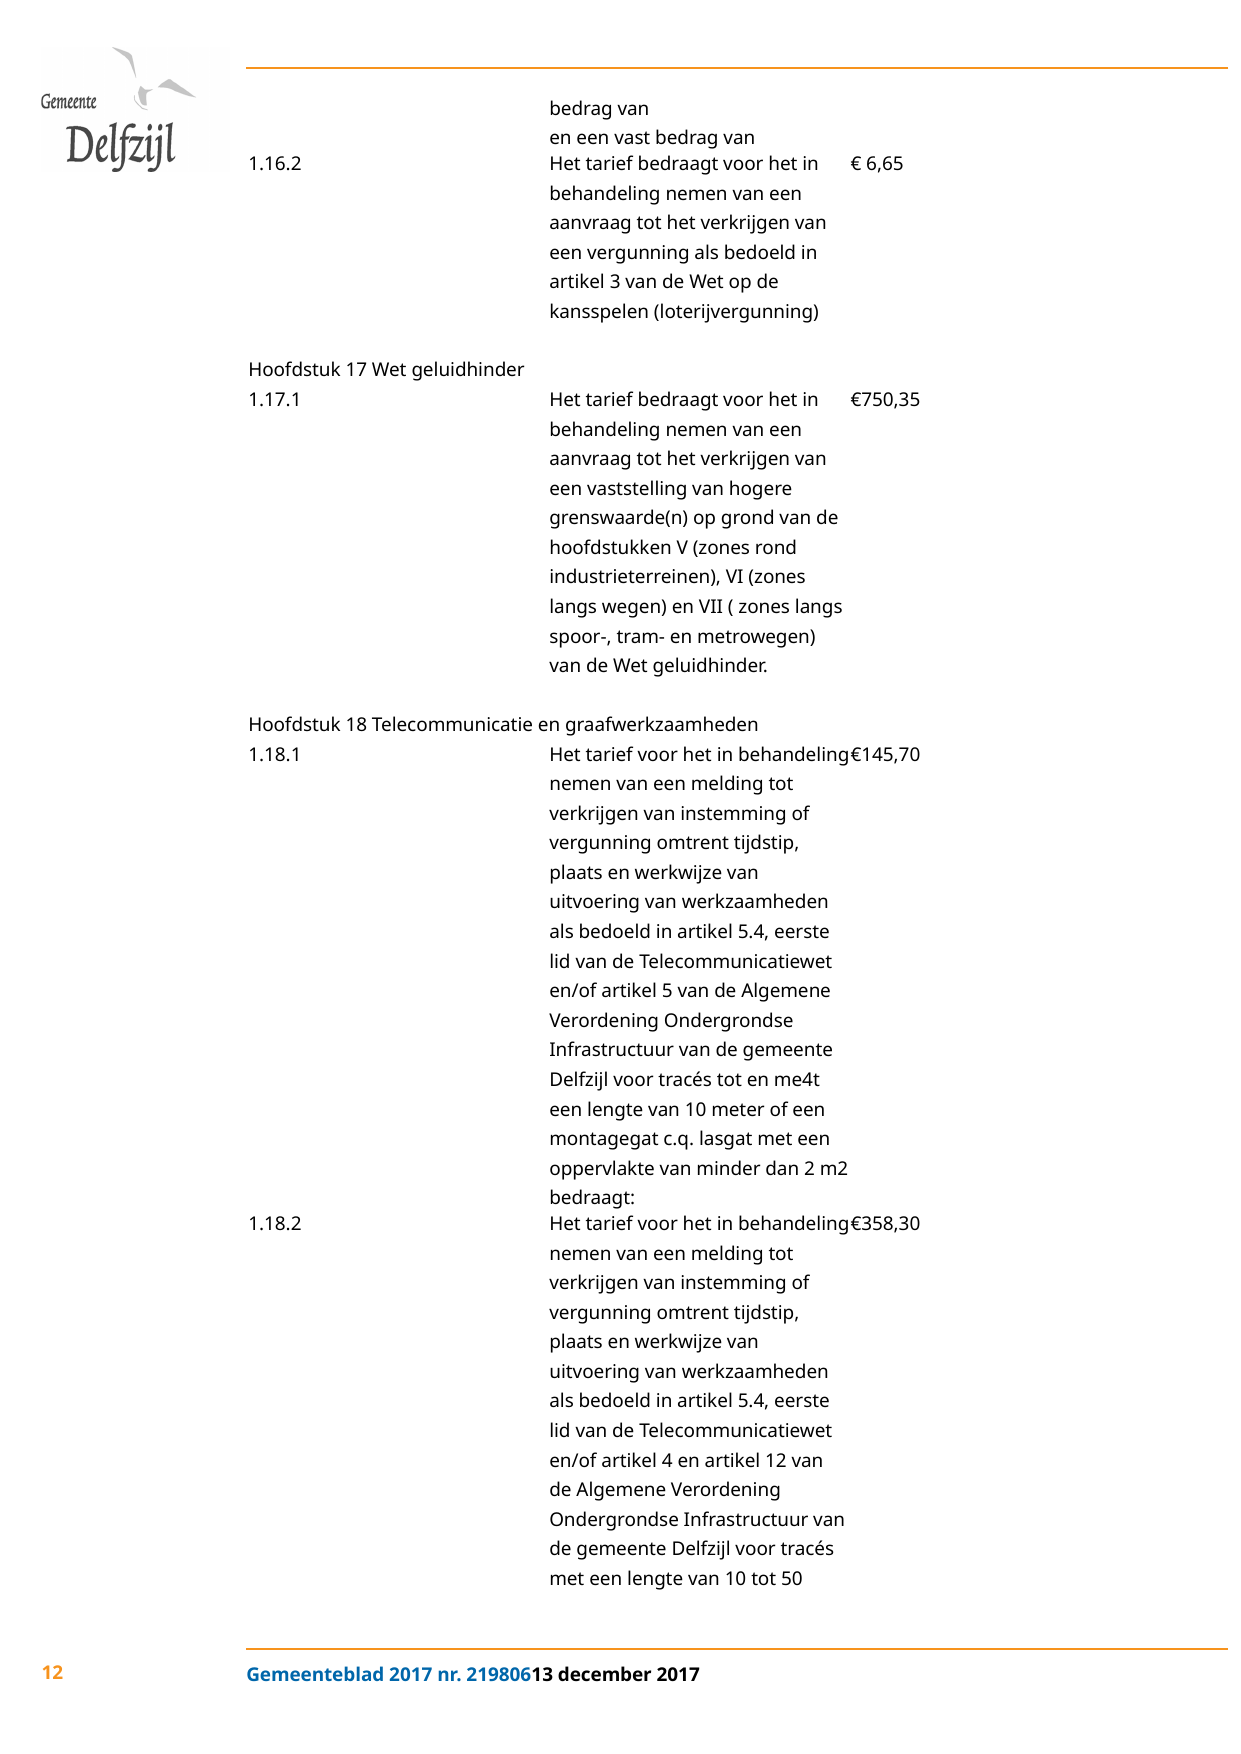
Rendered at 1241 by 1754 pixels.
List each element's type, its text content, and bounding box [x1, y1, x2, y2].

table_header €145,70 [850, 741, 1152, 1210]
table_cell [850, 95, 1152, 150]
table_cell Het tarief voor het in behandeling nemen van een melding tot verkrijgen van instemming of vergunning omtrent tijdstip, plaats en werkwijze van uitvoering van werkzaamheden als bedoeld in artikel 5.4, eerste lid van de Telecommunicatiewet en/of artikel 4 en artikel 12 van de Algemene Verordening Ondergrondse Infrastructuur van de gemeente Delfzijl voor tracés met een lengte van 10 tot 50 [549, 1210, 850, 1591]
table_cell Het tarief bedraagt voor het in behandeling nemen van een aanvraag tot het verkrijgen van een vergunning als bedoeld in artikel 3 van de Wet op de kansspelen (loterijvergunning) [549, 150, 850, 324]
text Hoofdstuk 17 Wet geluidhinder [248, 357, 1152, 382]
table_cell [248, 95, 549, 150]
table_cell bedrag van en een vast bedrag van [549, 95, 850, 150]
table_header 1.17.1 [248, 386, 549, 678]
text Hoofdstuk 18 Telecommunicatie en graafwerkzaamheden [248, 711, 1152, 737]
table_cell 1.16.2 [248, 150, 549, 324]
picture [41, 47, 231, 172]
table_header 1.18.1 [248, 741, 549, 1210]
table_cell 1.18.2 [248, 1210, 549, 1591]
table_header Het tarief voor het in behandeling nemen van een melding tot verkrijgen van instemming of vergunning omtrent tijdstip, plaats en werkwijze van uitvoering van werkzaamheden als bedoeld in artikel 5.4, eerste lid van de Telecommunicatiewet en/of artikel 5 van de Algemene Verordening Ondergrondse Infrastructuur van de gemeente Delfzijl voor tracés tot en me4t een lengte van 10 meter of een montagegat c.q. lasgat met een oppervlakte van minder dan 2 m2 bedraagt: [549, 741, 850, 1210]
table_header €750,35 [850, 386, 1152, 678]
table_header Het tarief bedraagt voor het in behandeling nemen van een aanvraag tot het verkrijgen van een vaststelling van hogere grenswaarde(n) op grond van de hoofdstukken V (zones rond industrieterreinen), VI (zones langs wegen) en VII ( zones langs spoor-, tram- en metrowegen) van de Wet geluidhinder. [549, 386, 850, 678]
table_cell € 6,65 [850, 150, 1152, 324]
table_cell €358,30 [850, 1210, 1152, 1591]
